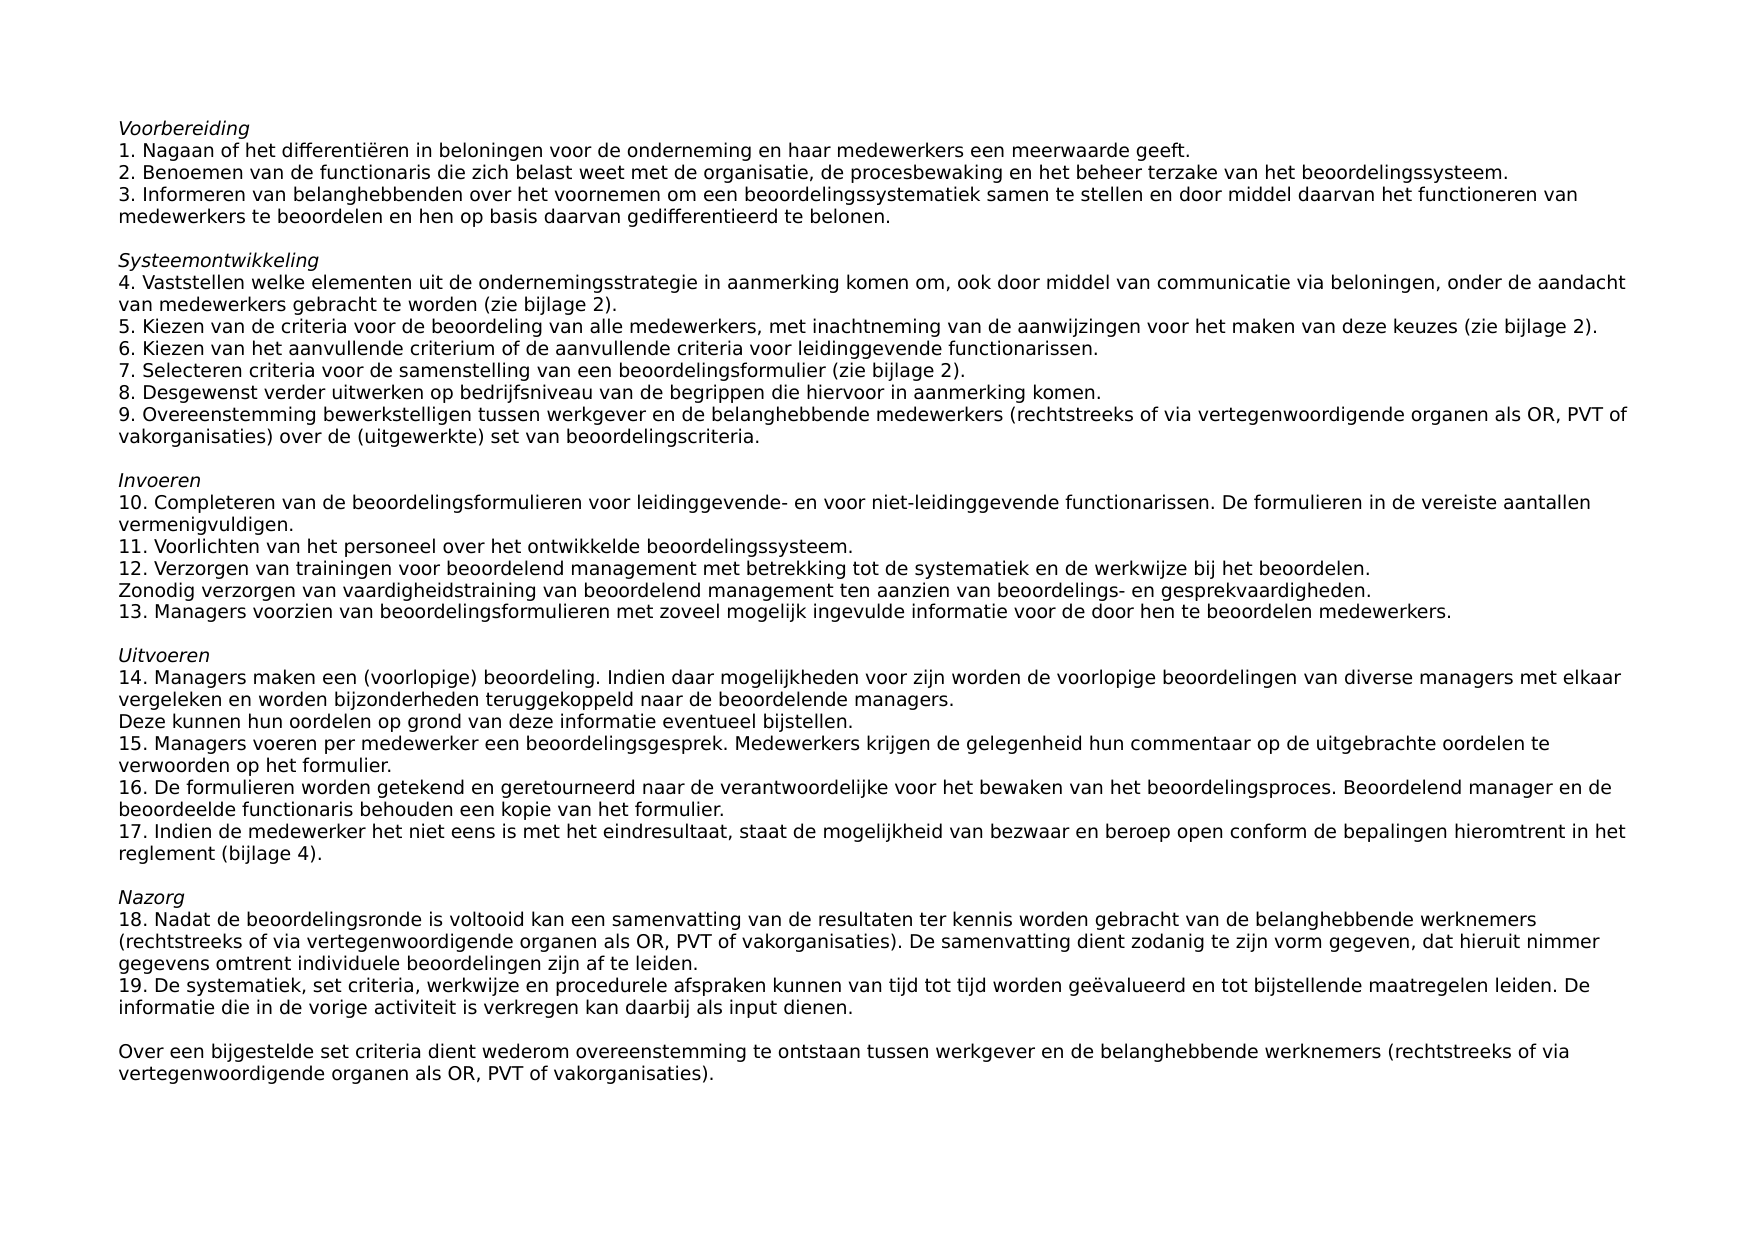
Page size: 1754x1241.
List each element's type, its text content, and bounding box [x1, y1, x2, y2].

subtitle Systeemontwikkeling [118, 250, 1636, 272]
text 8. Desgewenst verder uitwerken op bedrijfsniveau van de begrippen die hiervoor in aanmerking komen. [118, 382, 1636, 404]
text Zonodig verzorgen van vaardigheidstraining van beoordelend management ten aanzien van beoordelings- en gesprekvaardigheden. [118, 579, 1636, 601]
text 14. Managers maken een (voorlopige) beoordeling. Indien daar mogelijkheden voor zijn worden de voorlopige beoordelingen van diverse managers met elkaar vergeleken en worden bijzonderheden teruggekoppeld naar de beoordelende managers. [118, 667, 1636, 711]
text 6. Kiezen van het aanvullende criterium of de aanvullende criteria voor leidinggevende functionarissen. [118, 338, 1636, 360]
text Over een bijgestelde set criteria dient wederom overeenstemming te ontstaan tussen werkgever en de belanghebbende werknemers (rechtstreeks of via vertegenwoordigende organen als OR, PVT of vakorganisaties). [118, 1041, 1636, 1085]
subtitle Nazorg [118, 887, 1636, 909]
text 19. De systematiek, set criteria, werkwijze en procedurele afspraken kunnen van tijd tot tijd worden geëvalueerd en tot bijstellende maatregelen leiden. De informatie die in de vorige activiteit is verkregen kan daarbij als input dienen. [118, 975, 1636, 1019]
text 13. Managers voorzien van beoordelingsformulieren met zoveel mogelijk ingevulde informatie voor de door hen te beoordelen medewerkers. [118, 601, 1636, 623]
text 4. Vaststellen welke elementen uit de ondernemingsstrategie in aanmerking komen om, ook door middel van communicatie via beloningen, onder de aandacht van medewerkers gebracht te worden (zie bijlage 2). [118, 272, 1636, 316]
text 3. Informeren van belanghebbenden over het voornemen om een beoordelingssystematiek samen te stellen en door middel daarvan het functioneren van medewerkers te beoordelen en hen op basis daarvan gedifferentieerd te belonen. [118, 184, 1636, 228]
text 15. Managers voeren per medewerker een beoordelingsgesprek. Medewerkers krijgen de gelegenheid hun commentaar op de uitgebrachte oordelen te verwoorden op het formulier. [118, 733, 1636, 777]
text 1. Nagaan of het differentiëren in beloningen voor de onderneming en haar medewerkers een meerwaarde geeft. [118, 140, 1636, 162]
text Deze kunnen hun oordelen op grond van deze informatie eventueel bijstellen. [118, 711, 1636, 733]
text 10. Completeren van de beoordelingsformulieren voor leidinggevende- en voor niet-leidinggevende functionarissen. De formulieren in de vereiste aantallen vermenigvuldigen. [118, 492, 1636, 536]
subtitle Invoeren [118, 469, 1636, 492]
subtitle Uitvoeren [118, 645, 1636, 667]
text 18. Nadat de beoordelingsronde is voltooid kan een samenvatting van de resultaten ter kennis worden gebracht van de belanghebbende werknemers (rechtstreeks of via vertegenwoordigende organen als OR, PVT of vakorganisaties). De samenvatting dient zodanig te zijn vorm gegeven, dat hieruit nimmer gegevens omtrent individuele beoordelingen zijn af te leiden. [118, 909, 1636, 975]
text 17. Indien de medewerker het niet eens is met het eindresultaat, staat de mogelijkheid van bezwaar en beroep open conform de bepalingen hieromtrent in het reglement (bijlage 4). [118, 821, 1636, 865]
subtitle Voorbereiding [118, 118, 1636, 140]
text 5. Kiezen van de criteria voor de beoordeling van alle medewerkers, met inachtneming van de aanwijzingen voor het maken van deze keuzes (zie bijlage 2). [118, 316, 1636, 338]
text 2. Benoemen van de functionaris die zich belast weet met de organisatie, de procesbewaking en het beheer terzake van het beoordelingssysteem. [118, 162, 1636, 184]
text 9. Overeenstemming bewerkstelligen tussen werkgever en de belanghebbende medewerkers (rechtstreeks of via vertegenwoordigende organen als OR, PVT of vakorganisaties) over de (uitgewerkte) set van beoordelingscriteria. [118, 404, 1636, 448]
text 7. Selecteren criteria voor de samenstelling van een beoordelingsformulier (zie bijlage 2). [118, 360, 1636, 382]
text 12. Verzorgen van trainingen voor beoordelend management met betrekking tot de systematiek en de werkwijze bij het beoordelen. [118, 557, 1636, 579]
text 16. De formulieren worden getekend en geretourneerd naar de verantwoordelijke voor het bewaken van het beoordelingsproces. Beoordelend manager en de beoordeelde functionaris behouden een kopie van het formulier. [118, 777, 1636, 821]
text 11. Voorlichten van het personeel over het ontwikkelde beoordelingssysteem. [118, 536, 1636, 557]
